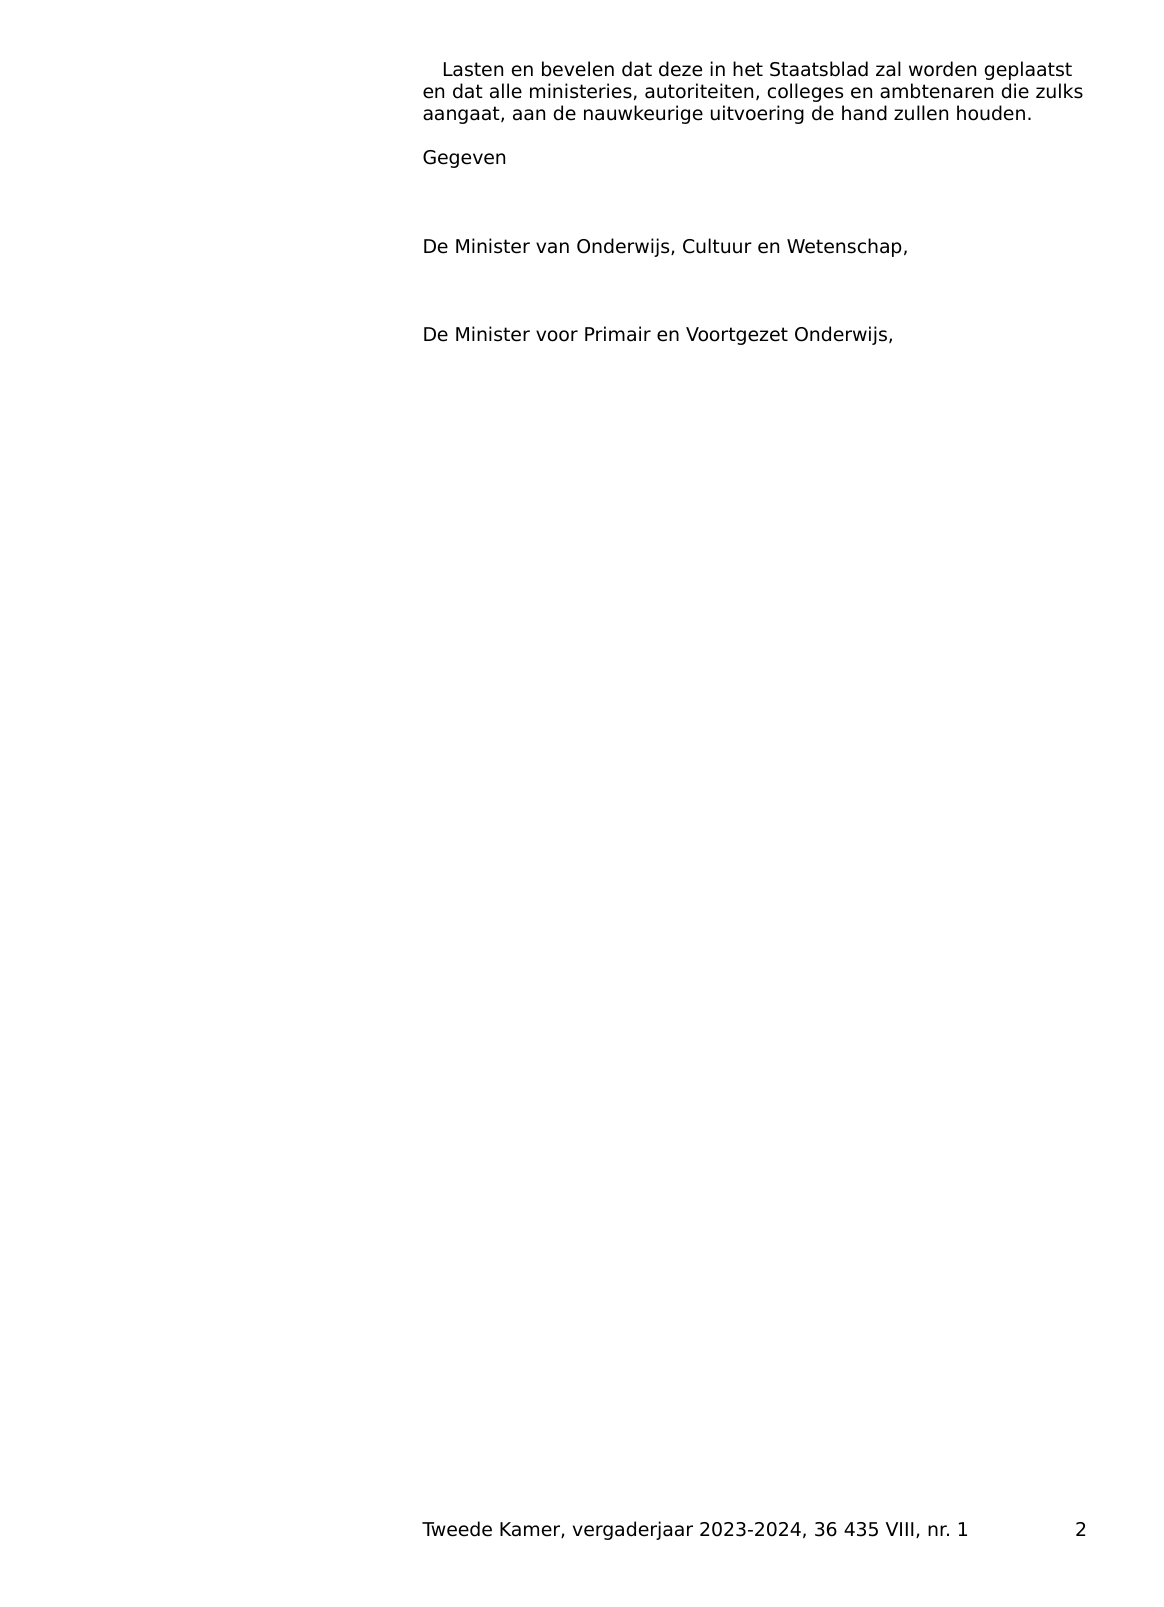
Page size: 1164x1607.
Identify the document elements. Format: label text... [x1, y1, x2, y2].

text De Minister van Onderwijs, Cultuur en Wetenschap, [422, 236, 1087, 258]
text Gegeven [422, 147, 1087, 169]
text Lasten en bevelen dat deze in het Staatsblad zal worden geplaatst en dat alle ministeries, autoriteiten, colleges en ambtenaren die zulks aangaat, aan de nauwkeurige uitvoering de hand zullen houden. [422, 59, 1087, 125]
text De Minister voor Primair en Voortgezet Onderwijs, [422, 324, 1087, 346]
